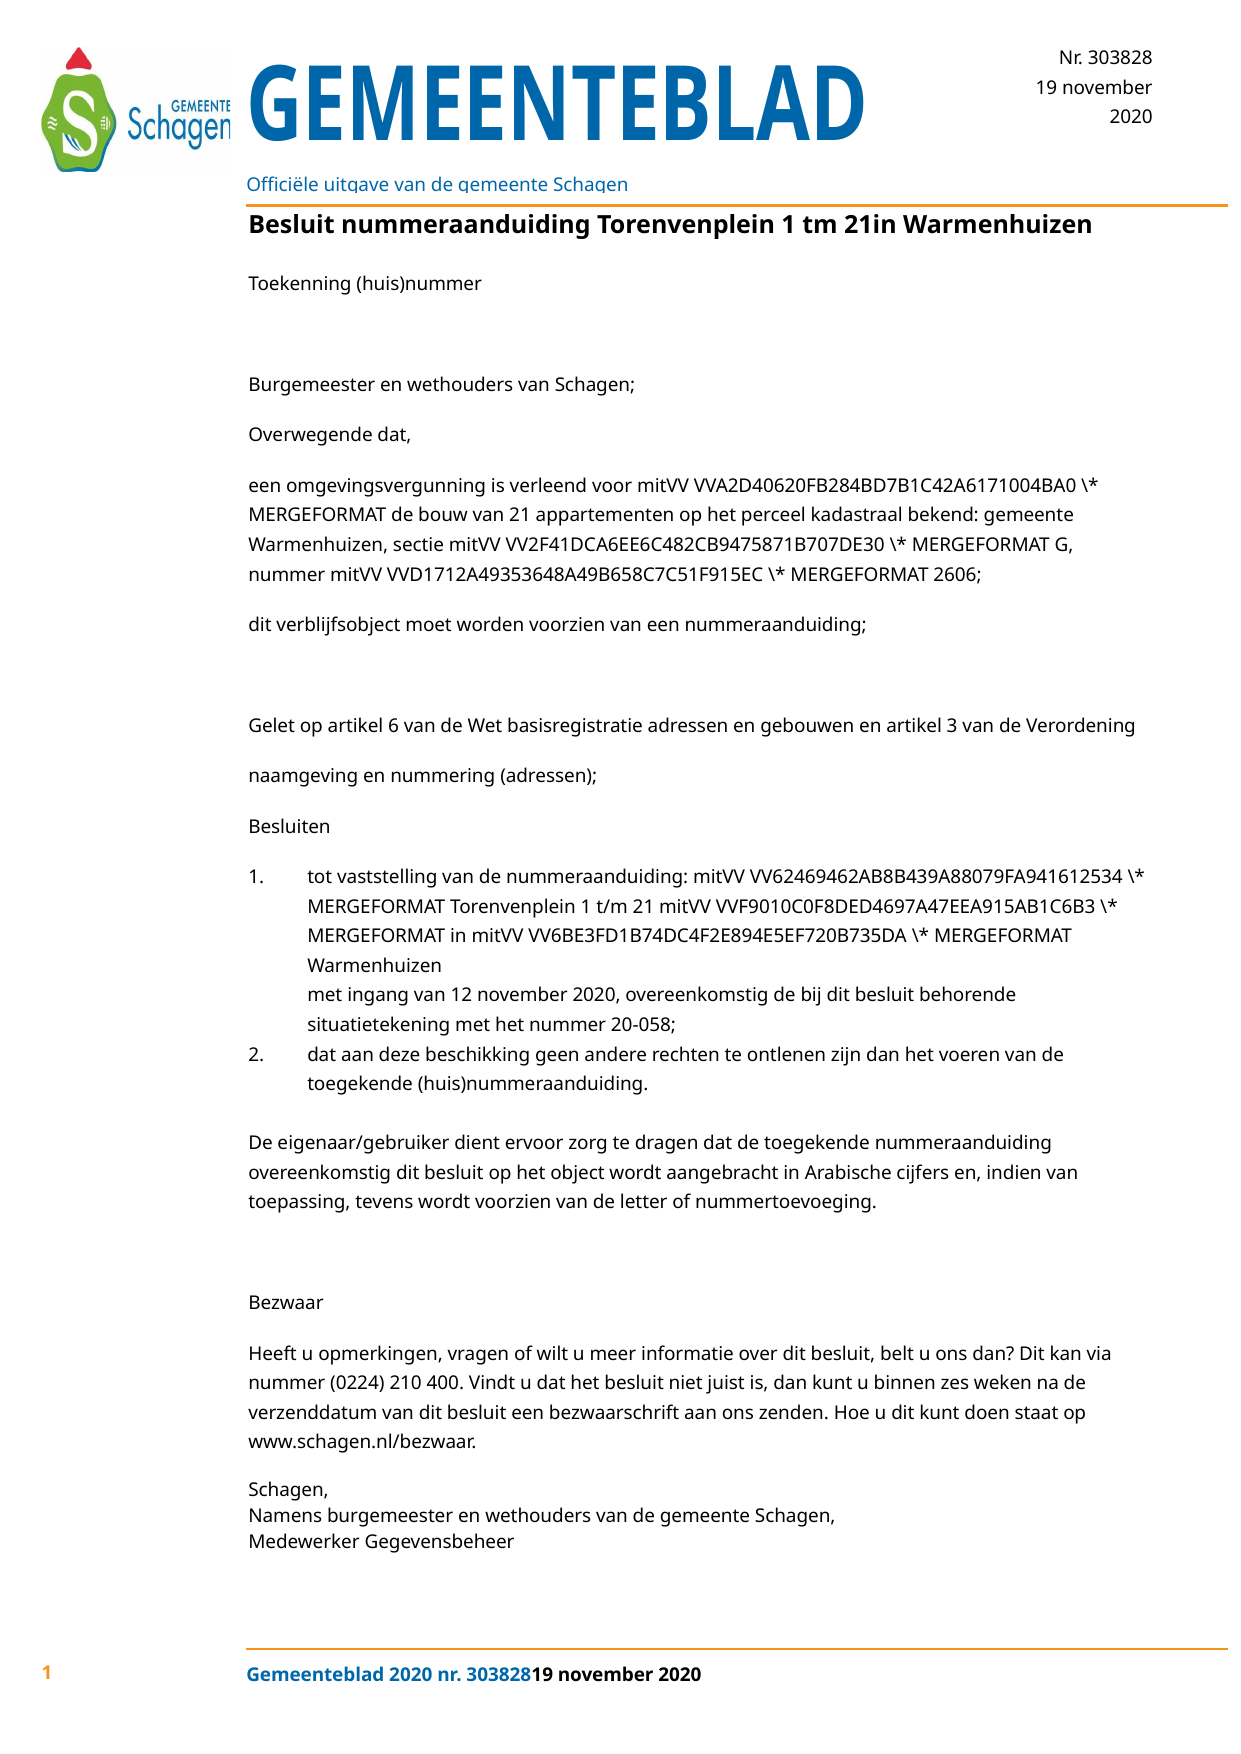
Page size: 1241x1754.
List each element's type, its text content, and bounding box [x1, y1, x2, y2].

text Namens burgemeester en wethouders van de gemeente Schagen, [248, 1502, 1152, 1528]
text Schagen, [248, 1476, 1152, 1502]
text Gelet op artikel 6 van de Wet basisregistratie adressen en gebouwen en artikel 3 van de Verordening [248, 712, 1152, 738]
list dat aan deze beschikking geen andere rechten te ontlenen zijn dan het voeren van de toegekende (huis)nummeraanduiding. [248, 1041, 1152, 1096]
text Heeft u opmerkingen, vragen of wilt u meer informatie over dit besluit, belt u ons dan? Dit kan via nummer (0224) 210 400. Vindt u dat het besluit niet juist is, dan kunt u binnen zes weken na de verzenddatum van dit besluit een bezwaarschrift aan ons zenden. Hoe u dit kunt doen staat op www.schagen.nl/bezwaar. [248, 1340, 1152, 1454]
list tot vaststelling van de nummeraanduiding: mitVV VV62469462AB8B439A88079FA941612534 \* MERGEFORMAT Torenvenplein 1 t/m 21 mitVV VVF9010C0F8DED4697A47EEA915AB1C6B3 \* MERGEFORMAT in mitVV VV6BE3FD1B74DC4F2E894E5EF720B735DA \* MERGEFORMAT Warmenhuizen [248, 863, 1152, 978]
text naamgeving en nummering (adressen); [248, 762, 1152, 788]
text Toekenning (huis)nummer [248, 270, 1152, 296]
text dit verblijfsobject moet worden voorzien van een nummeraanduiding; [248, 611, 1152, 637]
text Burgemeester en wethouders van Schagen; [248, 371, 1152, 397]
text Medewerker Gegevensbeheer [248, 1528, 1152, 1554]
list met ingang van 12 november 2020, overeenkomstig de bij dit besluit behorende situatietekening met het nummer 20-058; [248, 982, 1152, 1037]
text Bezwaar [248, 1289, 1152, 1315]
text een omgevingsvergunning is verleend voor mitVV VVA2D40620FB284BD7B1C42A6171004BA0 \* MERGEFORMAT de bouw van 21 appartementen op het perceel kadastraal bekend: gemeente Warmenhuizen, sectie mitVV VV2F41DCA6EE6C482CB9475871B707DE30 \* MERGEFORMAT G, nummer mitVV VVD1712A49353648A49B658C7C51F915EC \* MERGEFORMAT 2606; [248, 472, 1152, 586]
text Besluiten [248, 813, 1152, 838]
text Besluit nummeraanduiding Torenvenplein 1 tm 21in Warmenhuizen [248, 207, 1152, 241]
text Overwegende dat, [248, 422, 1152, 447]
text De eigenaar/gebruiker dient ervoor zorg te dragen dat de toegekende nummeraanduiding overeenkomstig dit besluit op het object wordt aangebracht in Arabische cijfers en, indien van toepassing, tevens wordt voorzien van de letter of nummertoevoeging. [248, 1129, 1152, 1214]
picture [41, 47, 231, 172]
